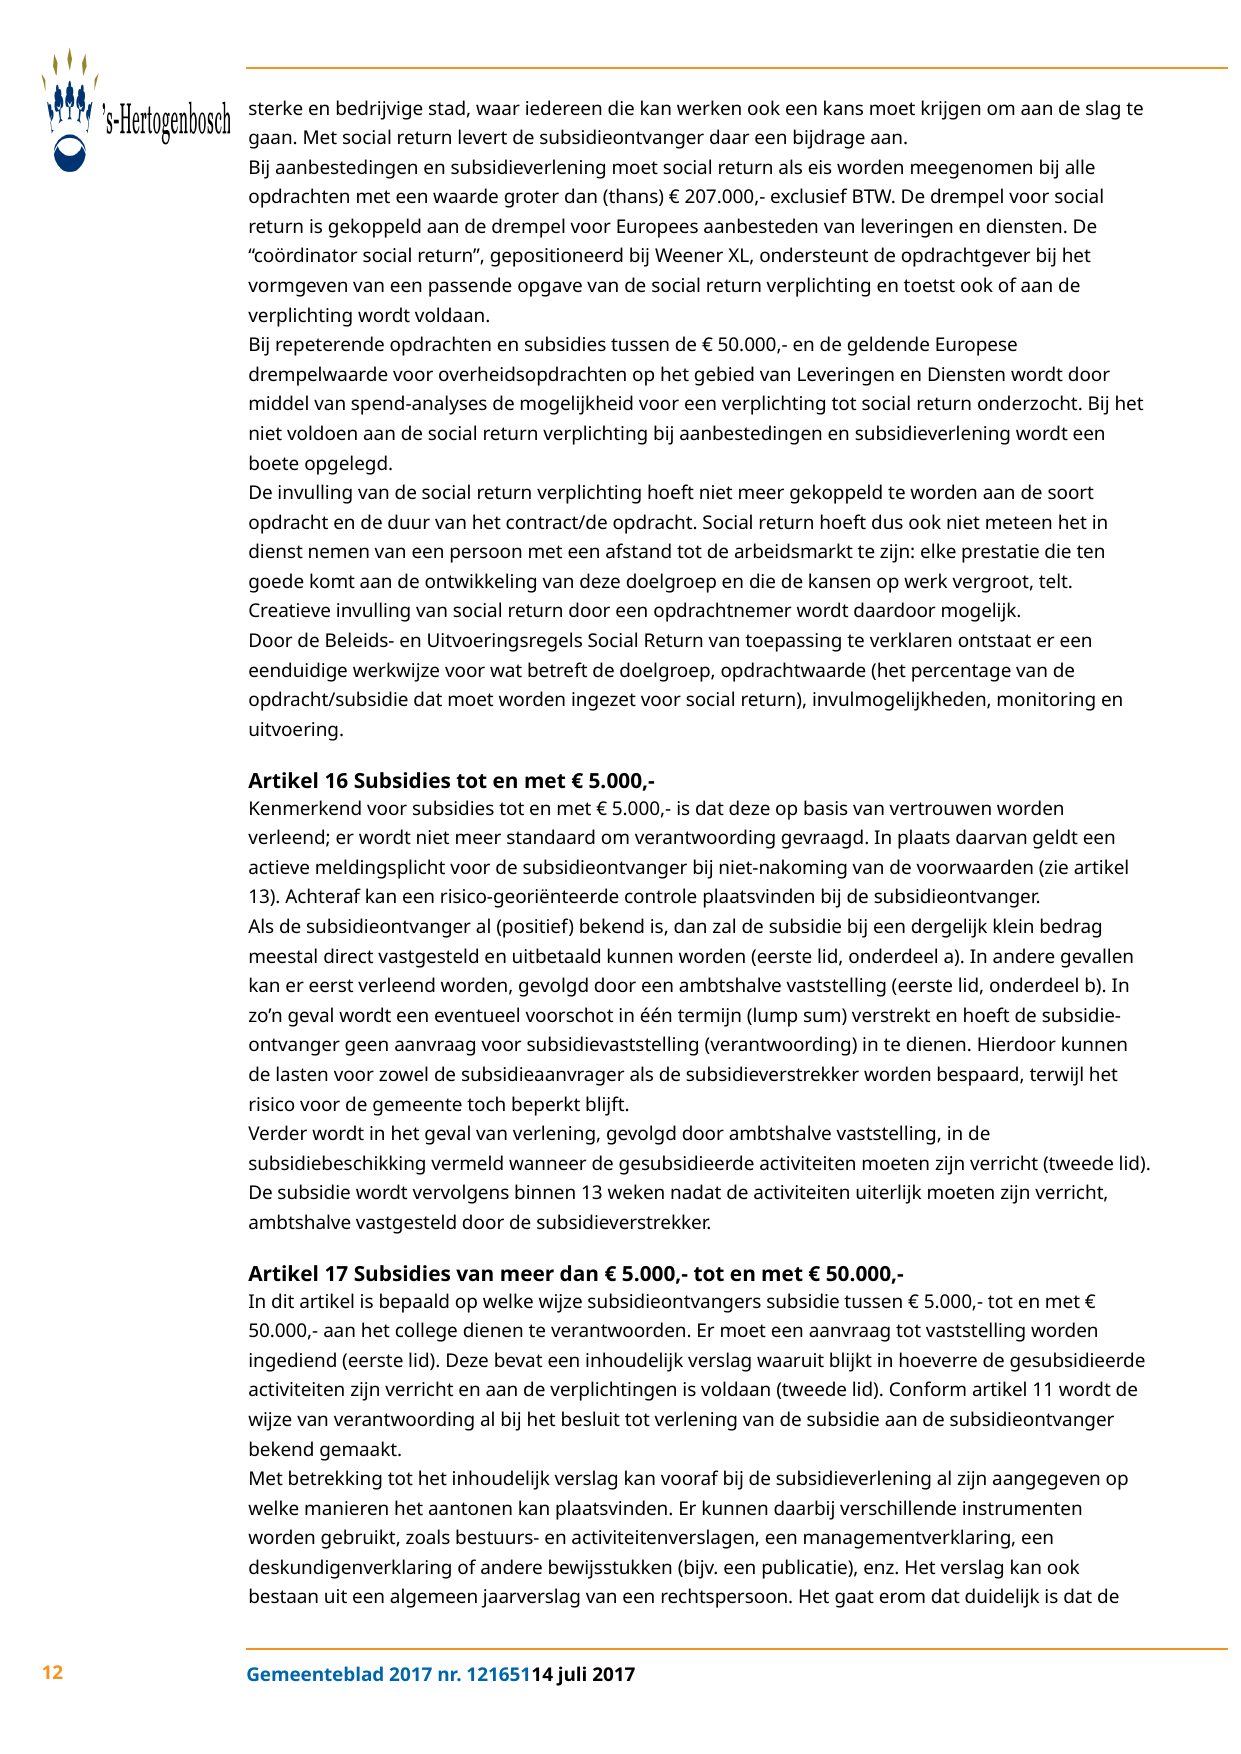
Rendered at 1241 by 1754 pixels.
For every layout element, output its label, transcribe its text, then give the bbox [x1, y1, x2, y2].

text sterke en bedrijvige stad, waar iedereen die kan werken ook een kans moet krijgen om aan de slag te gaan. Met social return levert de subsidieontvanger daar een bijdrage aan. [248, 95, 1152, 150]
text Kenmerkend voor subsidies tot en met € 5.000,- is dat deze op basis van vertrouwen worden verleend; er wordt niet meer standaard om verantwoording gevraagd. In plaats daarvan geldt een actieve meldingsplicht voor de subsidieontvanger bij niet-nakoming van de voorwaarden (zie artikel 13). Achteraf kan een risico-georiënteerde controle plaatsvinden bij de subsidieontvanger. [248, 795, 1152, 909]
picture [41, 47, 231, 172]
text Door de Beleids- en Uitvoeringsregels Social Return van toepassing te verklaren ontstaat er een eenduidige werkwijze voor wat betreft de doelgroep, opdrachtwaarde (het percentage van de opdracht/subsidie dat moet worden ingezet voor social return), invulmogelijkheden, monitoring en uitvoering. [248, 627, 1152, 742]
text De invulling van de social return verplichting hoeft niet meer gekoppeld te worden aan de soort opdracht en de duur van het contract/de opdracht. Social return hoeft dus ook niet meteen het in dienst nemen van een persoon met een afstand tot de arbeidsmarkt te zijn: elke prestatie die ten goede komt aan de ontwikkeling van deze doelgroep en die de kansen op werk vergroot, telt. Creatieve invulling van social return door een opdrachtnemer wordt daardoor mogelijk. [248, 479, 1152, 623]
text Verder wordt in het geval van verlening, gevolgd door ambtshalve vaststelling, in de subsidiebeschikking vermeld wanneer de gesubsidieerde activiteiten moeten zijn verricht (tweede lid). De subsidie wordt vervolgens binnen 13 weken nadat de activiteiten uiterlijk moeten zijn verricht, ambtshalve vastgesteld door de subsidieverstrekker. [248, 1120, 1152, 1235]
text In dit artikel is bepaald op welke wijze subsidieontvangers subsidie tussen € 5.000,- tot en met € 50.000,- aan het college dienen te verantwoorden. Er moet een aanvraag tot vaststelling worden ingediend (eerste lid). Deze bevat een inhoudelijk verslag waaruit blijkt in hoeverre de gesubsidieerde activiteiten zijn verricht en aan de verplichtingen is voldaan (tweede lid). Conform artikel 11 wordt de wijze van verantwoording al bij het besluit tot verlening van de subsidie aan de subsidieontvanger bekend gemaakt. [248, 1288, 1152, 1462]
text Met betrekking tot het inhoudelijk verslag kan vooraf bij de subsidieverlening al zijn aangegeven op welke manieren het aantonen kan plaatsvinden. Er kunnen daarbij verschillende instrumenten worden gebruikt, zoals bestuurs- en activiteitenverslagen, een managementverklaring, een deskundigenverklaring of andere bewijsstukken (bijv. een publicatie), enz. Het verslag kan ook bestaan uit een algemeen jaarverslag van een rechtspersoon. Het gaat erom dat duidelijk is dat de [248, 1465, 1152, 1609]
text Artikel 17 Subsidies van meer dan € 5.000,- tot en met € 50.000,- [248, 1259, 1152, 1288]
text Bij aanbestedingen en subsidieverlening moet social return als eis worden meegenomen bij alle opdrachten met een waarde groter dan (thans) € 207.000,- exclusief BTW. De drempel voor social return is gekoppeld aan de drempel voor Europees aanbesteden van leveringen en diensten. De “coördinator social return”, gepositioneerd bij Weener XL, ondersteunt de opdrachtgever bij het vormgeven van een passende opgave van de social return verplichting en toetst ook of aan de verplichting wordt voldaan. [248, 154, 1152, 328]
text Bij repeterende opdrachten en subsidies tussen de € 50.000,- en de geldende Europese drempelwaarde voor overheidsopdrachten op het gebied van Leveringen en Diensten wordt door middel van spend-analyses de mogelijkheid voor een verplichting tot social return onderzocht. Bij het niet voldoen aan de social return verplichting bij aanbestedingen en subsidieverlening wordt een boete opgelegd. [248, 331, 1152, 476]
text Als de subsidieontvanger al (positief) bekend is, dan zal de subsidie bij een dergelijk klein bedrag meestal direct vastgesteld en uitbetaald kunnen worden (eerste lid, onderdeel a). In andere gevallen kan er eerst verleend worden, gevolgd door een ambtshalve vaststelling (eerste lid, onderdeel b). In zo’n geval wordt een eventueel voorschot in één termijn (lump sum) verstrekt en hoeft de subsidie-ontvanger geen aanvraag voor subsidievaststelling (verantwoording) in te dienen. Hierdoor kunnen de lasten voor zowel de subsidieaanvrager als de subsidieverstrekker worden bespaard, terwijl het risico voor de gemeente toch beperkt blijft. [248, 913, 1152, 1116]
text Artikel 16 Subsidies tot en met € 5.000,- [248, 766, 1152, 795]
